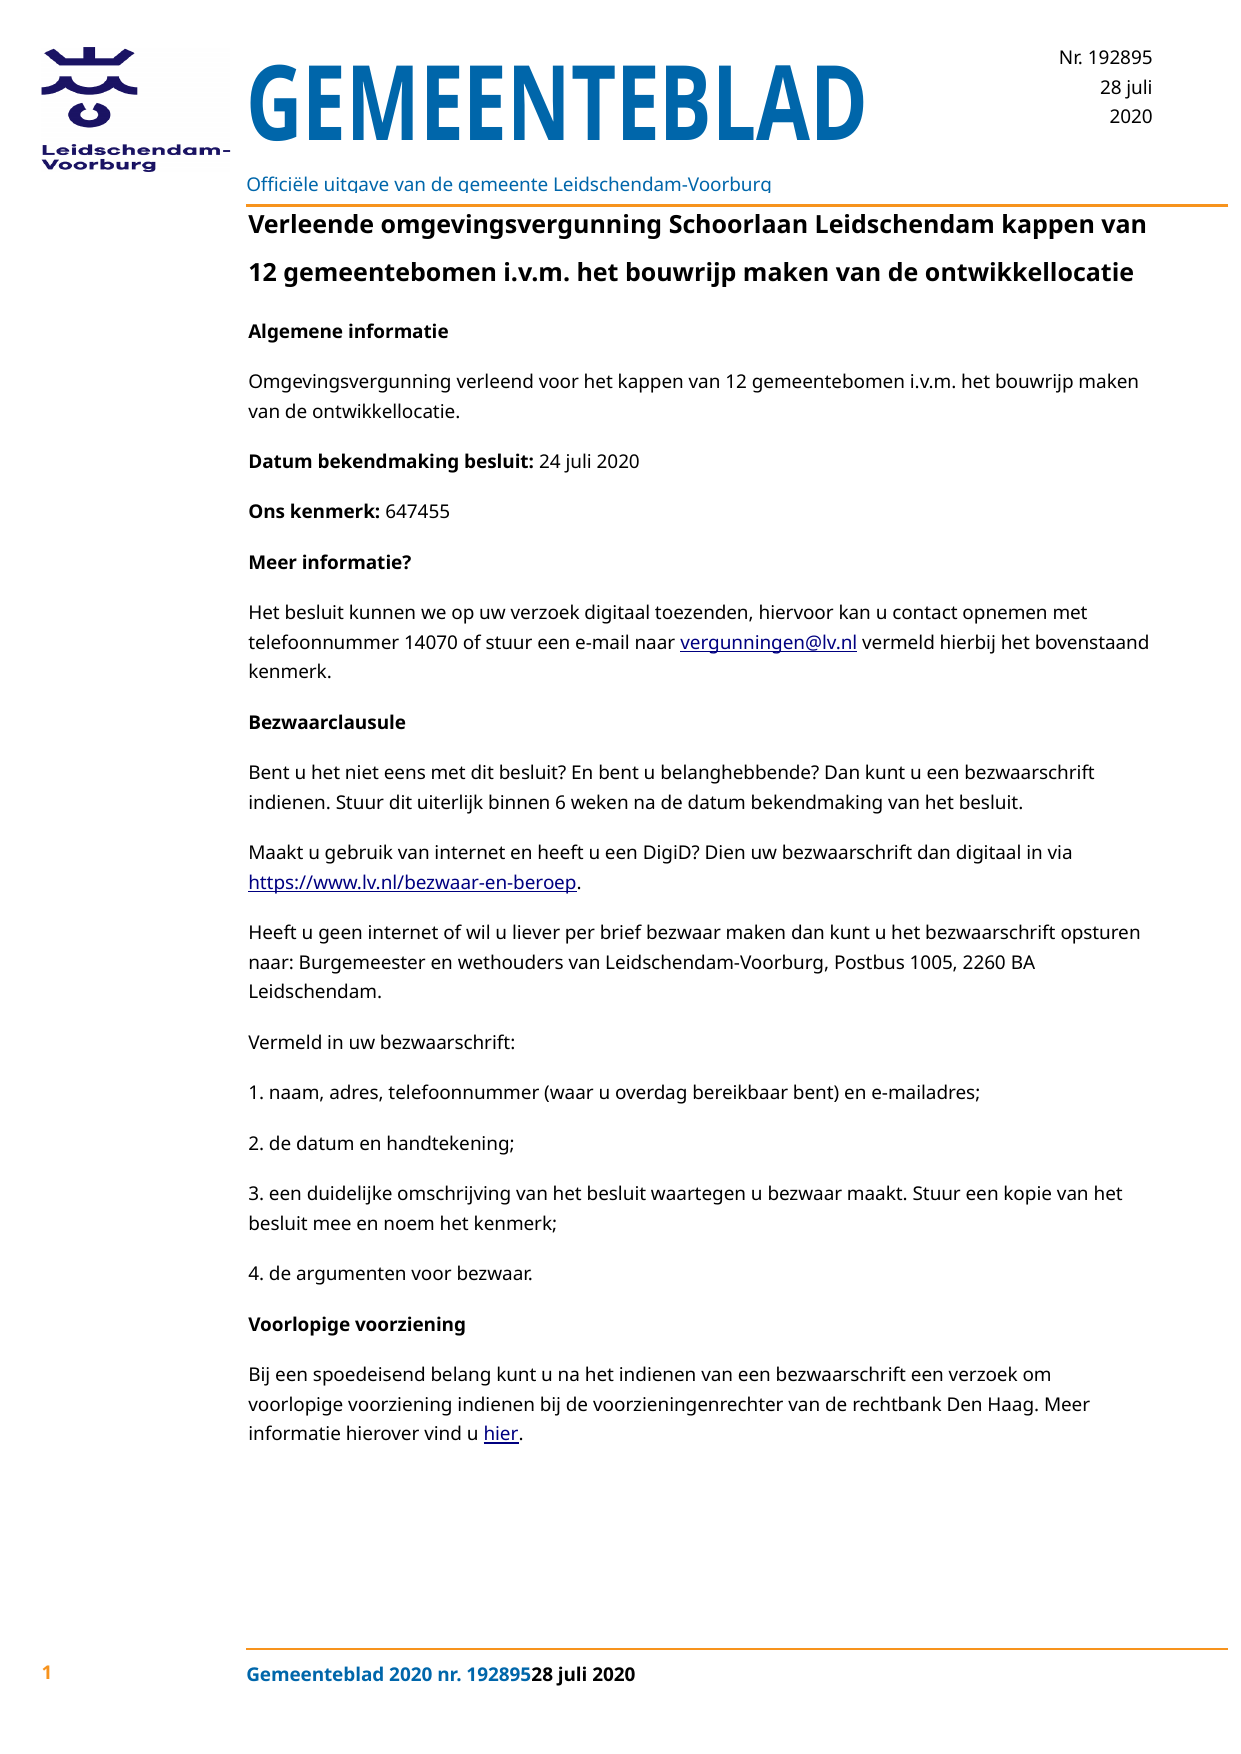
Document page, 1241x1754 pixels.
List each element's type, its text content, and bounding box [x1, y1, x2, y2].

text Bent u het niet eens met dit besluit? En bent u belanghebbende? Dan kunt u een bezwaarschrift indienen. Stuur dit uiterlijk binnen 6 weken na de datum bekendmaking van het besluit. [248, 759, 1152, 815]
text 1. naam, adres, telefoonnummer (waar u overdag bereikbaar bent) en e-mailadres; [248, 1079, 1152, 1105]
text Algemene informatie [248, 318, 1152, 344]
text Verleende omgevingsvergunning Schoorlaan Leidschendam kappen van 12 gemeentebomen i.v.m. het bouwrijp maken van de ontwikkellocatie [248, 207, 1152, 288]
text Bezwaarclausule [248, 709, 1152, 735]
text Vermeld in uw bezwaarschrift: [248, 1029, 1152, 1055]
text 4. de argumenten voor bezwaar. [248, 1260, 1152, 1286]
text Omgevingsvergunning verleend voor het kappen van 12 gemeentebomen i.v.m. het bouwrijp maken van de ontwikkellocatie. [248, 368, 1152, 424]
text 2. de datum en handtekening; [248, 1130, 1152, 1156]
text Meer informatie? [248, 549, 1152, 575]
text Voorlopige voorziening [248, 1311, 1152, 1337]
text Heeft u geen internet of wil u liever per brief bezwaar maken dan kunt u het bezwaarschrift opsturen naar: Burgemeester en wethouders van Leidschendam-Voorburg, Postbus 1005, 2260 BA Leidschendam. [248, 919, 1152, 1004]
text Maakt u gebruik van internet en heeft u een DigiD? Dien uw bezwaarschrift dan digitaal in via https://www.lv.nl/bezwaar-en-beroep. [248, 839, 1152, 895]
picture [41, 47, 231, 172]
text Ons kenmerk: 647455 [248, 499, 1152, 524]
text Het besluit kunnen we op uw verzoek digitaal toezenden, hiervoor kan u contact opnemen met telefoonnummer 14070 of stuur een e-mail naar vergunningen@lv.nl vermeld hierbij het bovenstaand kenmerk. [248, 599, 1152, 684]
text Datum bekendmaking besluit: 24 juli 2020 [248, 448, 1152, 474]
text Bij een spoedeisend belang kunt u na het indienen van een bezwaarschrift een verzoek om voorlopige voorziening indienen bij de voorzieningenrechter van de rechtbank Den Haag. Meer informatie hierover vind u hier. [248, 1361, 1152, 1446]
text 3. een duidelijke omschrijving van het besluit waartegen u bezwaar maakt. Stuur een kopie van het besluit mee en noem het kenmerk; [248, 1180, 1152, 1236]
